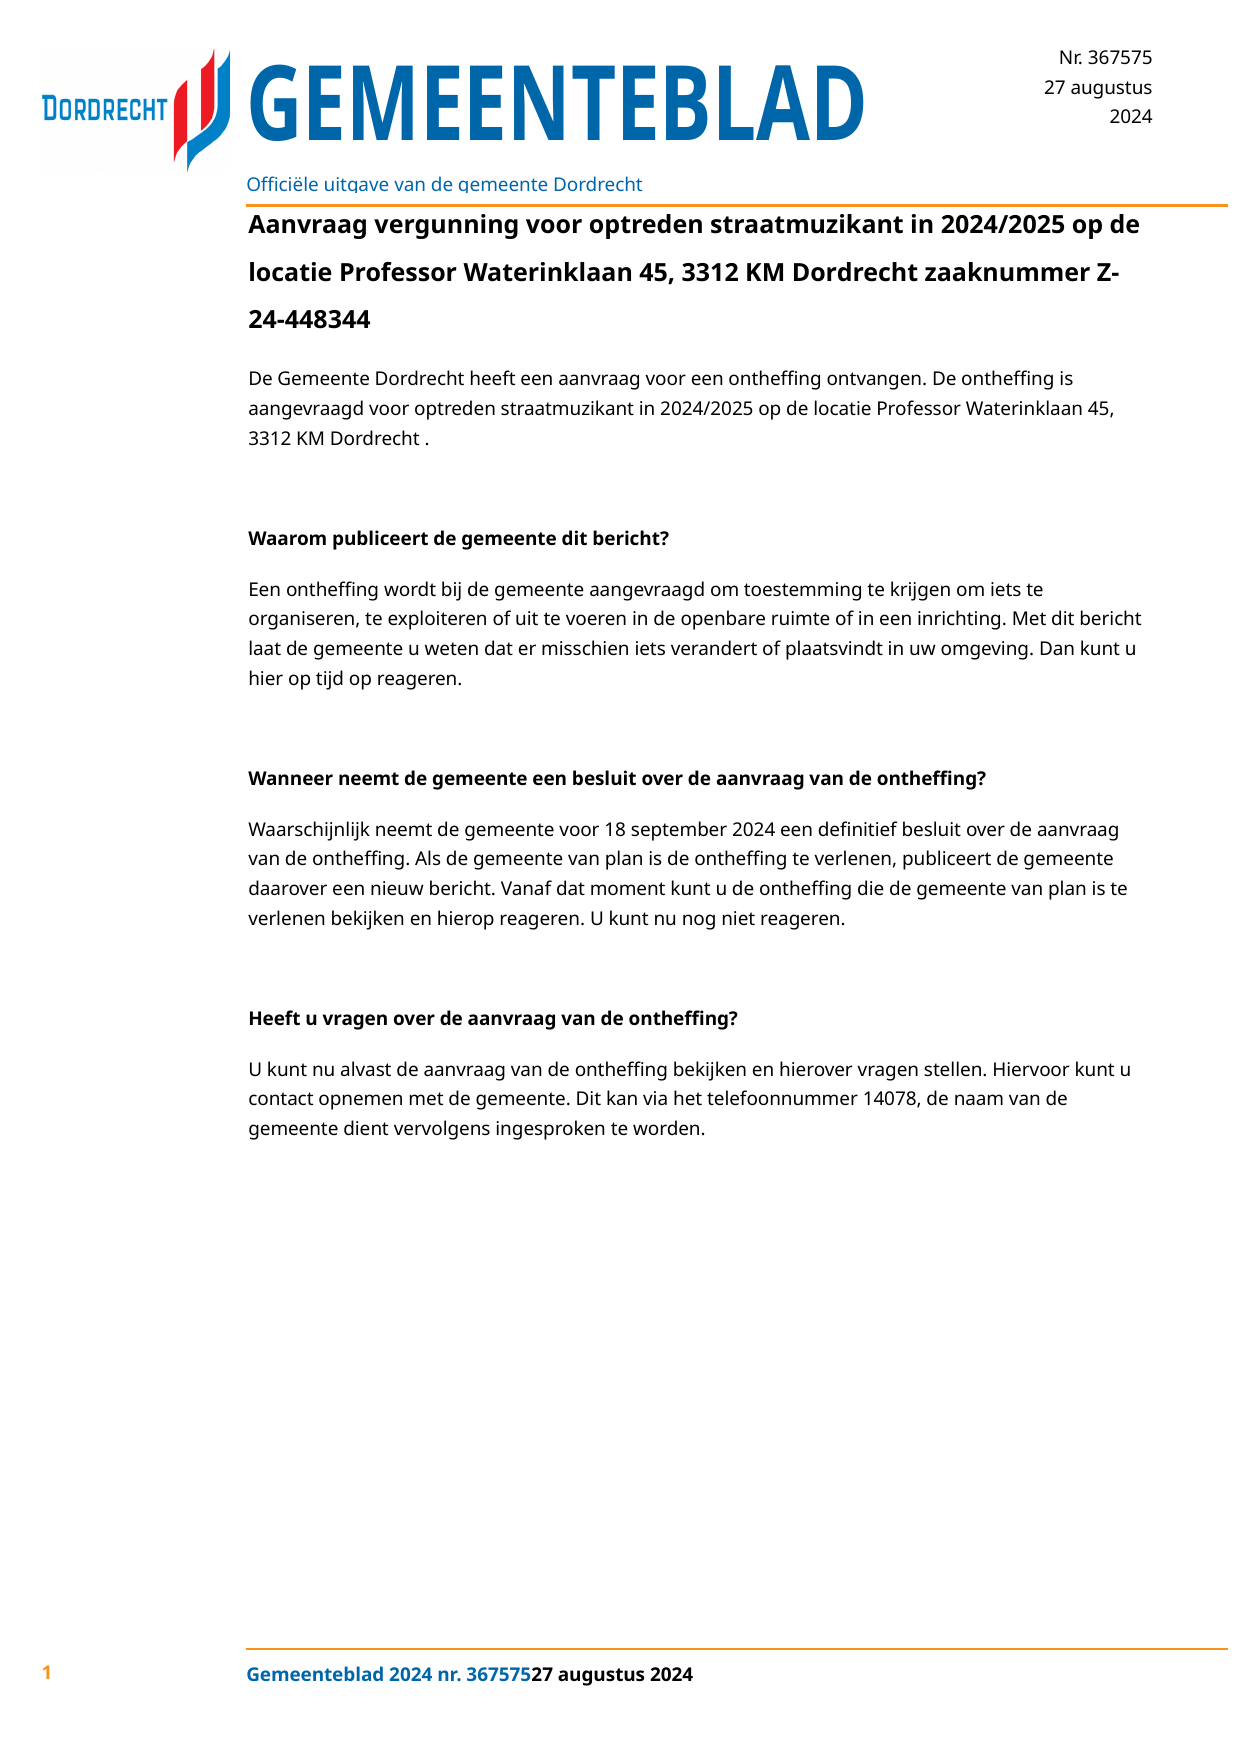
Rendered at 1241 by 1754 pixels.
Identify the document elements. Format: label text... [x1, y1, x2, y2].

text Heeft u vragen over de aanvraag van de ontheffing? [248, 1006, 1152, 1031]
text De Gemeente Dordrecht heeft een aanvraag voor een ontheffing ontvangen. De ontheffing is aangevraagd voor optreden straatmuzikant in 2024/2025 op de locatie Professor Waterinklaan 45, 3312 KM Dordrecht . [248, 366, 1152, 450]
text Waarschijnlijk neemt de gemeente voor 18 september 2024 een definitief besluit over de aanvraag van de ontheffing. Als de gemeente van plan is de ontheffing te verlenen, publiceert de gemeente daarover een nieuw bericht. Vanaf dat moment kunt u de ontheffing die de gemeente van plan is te verlenen bekijken en hierop reageren. U kunt nu nog niet reageren. [248, 816, 1152, 930]
text Wanneer neemt de gemeente een besluit over de aanvraag van de ontheffing? [248, 766, 1152, 791]
text Een ontheffing wordt bij de gemeente aangevraagd om toestemming te krijgen om iets te organiseren, te exploiteren of uit te voeren in de openbare ruimte of in een inrichting. Met dit bericht laat de gemeente u weten dat er misschien iets verandert of plaatsvindt in uw omgeving. Dan kunt u hier op tijd op reageren. [248, 576, 1152, 690]
text U kunt nu alvast de aanvraag van de ontheffing bekijken en hierover vragen stellen. Hiervoor kunt u contact opnemen met de gemeente. Dit kan via het telefoonnummer 14078, de naam van de gemeente dient vervolgens ingesproken te worden. [248, 1056, 1152, 1141]
text Waarom publiceert de gemeente dit bericht? [248, 526, 1152, 551]
picture [41, 47, 231, 172]
text Aanvraag vergunning voor optreden straatmuzikant in 2024/2025 op de locatie Professor Waterinklaan 45, 3312 KM Dordrecht zaaknummer Z-24-448344 [248, 207, 1152, 336]
